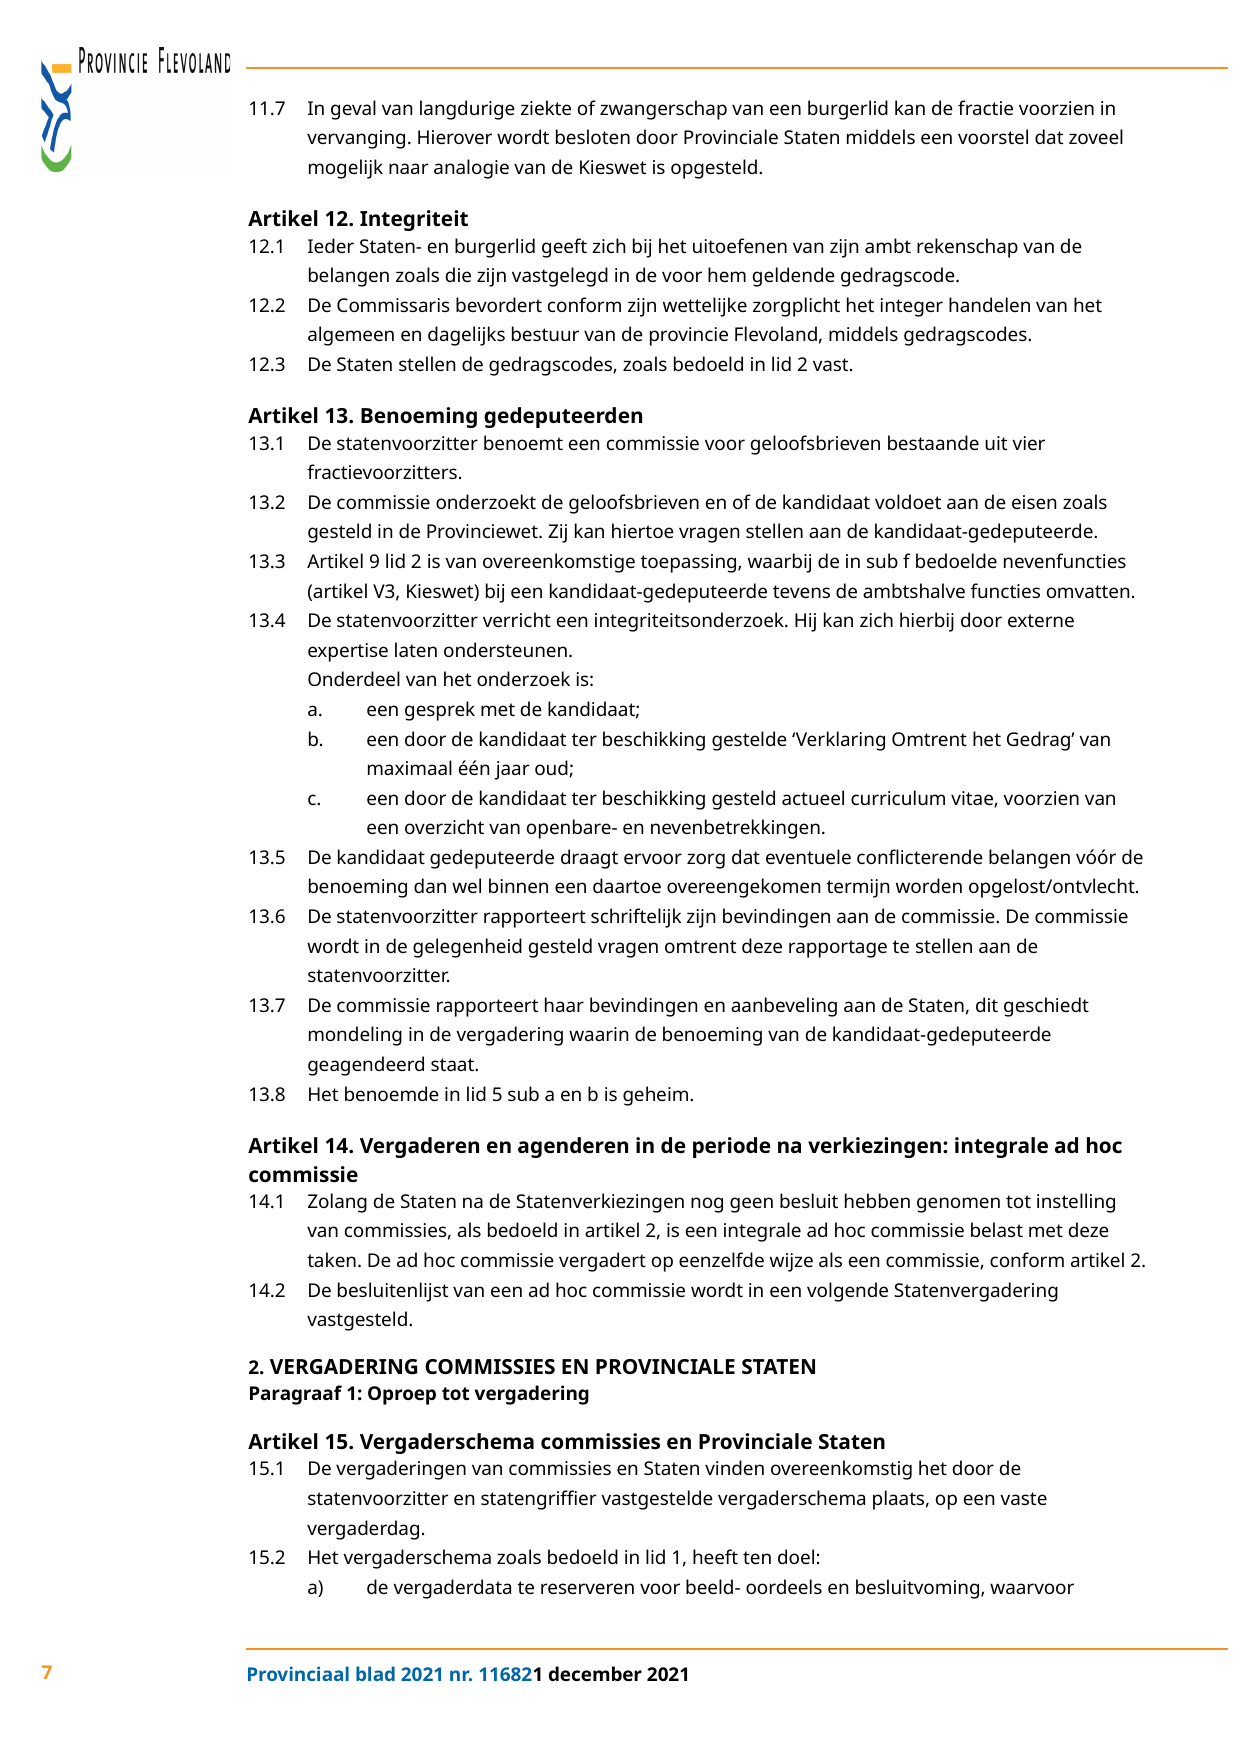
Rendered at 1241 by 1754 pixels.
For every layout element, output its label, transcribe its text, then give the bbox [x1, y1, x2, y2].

list De Staten stellen de gedragscodes, zoals bedoeld in lid 2 vast. [248, 351, 1152, 377]
list De statenvoorzitter rapporteert schriftelijk zijn bevindingen aan de commissie. De commissie wordt in de gelegenheid gesteld vragen omtrent deze rapportage te stellen aan de statenvoorzitter. [248, 903, 1152, 988]
list De besluitenlijst van een ad hoc commissie wordt in een volgende Statenvergadering vastgesteld. [248, 1277, 1152, 1332]
list De statenvoorzitter benoemt een commissie voor geloofsbrieven bestaande uit vier fractievoorzitters. [248, 430, 1152, 485]
picture [41, 47, 231, 172]
list In geval van langdurige ziekte of zwangerschap van een burgerlid kan de fractie voorzien in vervanging. Hierover wordt besloten door Provinciale Staten middels een voorstel dat zoveel mogelijk naar analogie van de Kieswet is opgesteld. [248, 95, 1152, 180]
list de vergaderdata te reserveren voor beeld- oordeels en besluitvoming, waarvoor [307, 1574, 1152, 1599]
list De Commissaris bevordert conform zijn wettelijke zorgplicht het integer handelen van het algemeen en dagelijks bestuur van de provincie Flevoland, middels gedragscodes. [248, 292, 1152, 347]
text Artikel 15. Vergaderschema commissies en Provinciale Staten [248, 1427, 1152, 1456]
text 2. VERGADERING COMMISSIES EN PROVINCIALE STATEN [248, 1352, 1152, 1381]
list De statenvoorzitter verricht een integriteitsonderzoek. Hij kan zich hierbij door externe expertise laten ondersteunen. [248, 607, 1152, 663]
list Het benoemde in lid 5 sub a en b is geheim. [248, 1081, 1152, 1107]
list een gesprek met de kandidaat; [307, 696, 1152, 722]
list Ieder Staten- en burgerlid geeft zich bij het uitoefenen van zijn ambt rekenschap van de belangen zoals die zijn vastgelegd in de voor hem geldende gedragscode. [248, 233, 1152, 288]
list Onderdeel van het onderzoek is: [248, 667, 1152, 692]
text Artikel 13. Benoeming gedeputeerden [248, 402, 1152, 430]
list Artikel 9 lid 2 is van overeenkomstige toepassing, waarbij de in sub f bedoelde nevenfuncties (artikel V3, Kieswet) bij een kandidaat-gedeputeerde tevens de ambtshalve functies omvatten. [248, 548, 1152, 604]
list een door de kandidaat ter beschikking gesteld actueel curriculum vitae, voorzien van een overzicht van openbare- en nevenbetrekkingen. [307, 785, 1152, 840]
list een door de kandidaat ter beschikking gestelde ‘Verklaring Omtrent het Gedrag’ van maximaal één jaar oud; [307, 726, 1152, 781]
list De vergaderingen van commissies en Staten vinden overeenkomstig het door de statenvoorzitter en statengriffier vastgestelde vergaderschema plaats, op een vaste vergaderdag. [248, 1456, 1152, 1540]
list Zolang de Staten na de Statenverkiezingen nog geen besluit hebben genomen tot instelling van commissies, als bedoeld in artikel 2, is een integrale ad hoc commissie belast met deze taken. De ad hoc commissie vergadert op eenzelfde wijze als een commissie, conform artikel 2. [248, 1188, 1152, 1273]
list De commissie rapporteert haar bevindingen en aanbeveling aan de Staten, dit geschiedt mondeling in de vergadering waarin de benoeming van de kandidaat-gedeputeerde geagendeerd staat. [248, 992, 1152, 1077]
list De kandidaat gedeputeerde draagt ervoor zorg dat eventuele conflicterende belangen vóór de benoeming dan wel binnen een daartoe overeengekomen termijn worden opgelost/ontvlecht. [248, 844, 1152, 899]
list Het vergaderschema zoals bedoeld in lid 1, heeft ten doel: [248, 1544, 1152, 1570]
text Paragraaf 1: Oproep tot vergadering [248, 1381, 1152, 1406]
text Artikel 12. Integriteit [248, 204, 1152, 233]
text Artikel 14. Vergaderen en agenderen in de periode na verkiezingen: integrale ad hoc commissie [248, 1131, 1152, 1188]
list De commissie onderzoekt de geloofsbrieven en of de kandidaat voldoet aan de eisen zoals gesteld in de Provinciewet. Zij kan hiertoe vragen stellen aan de kandidaat-gedeputeerde. [248, 489, 1152, 544]
